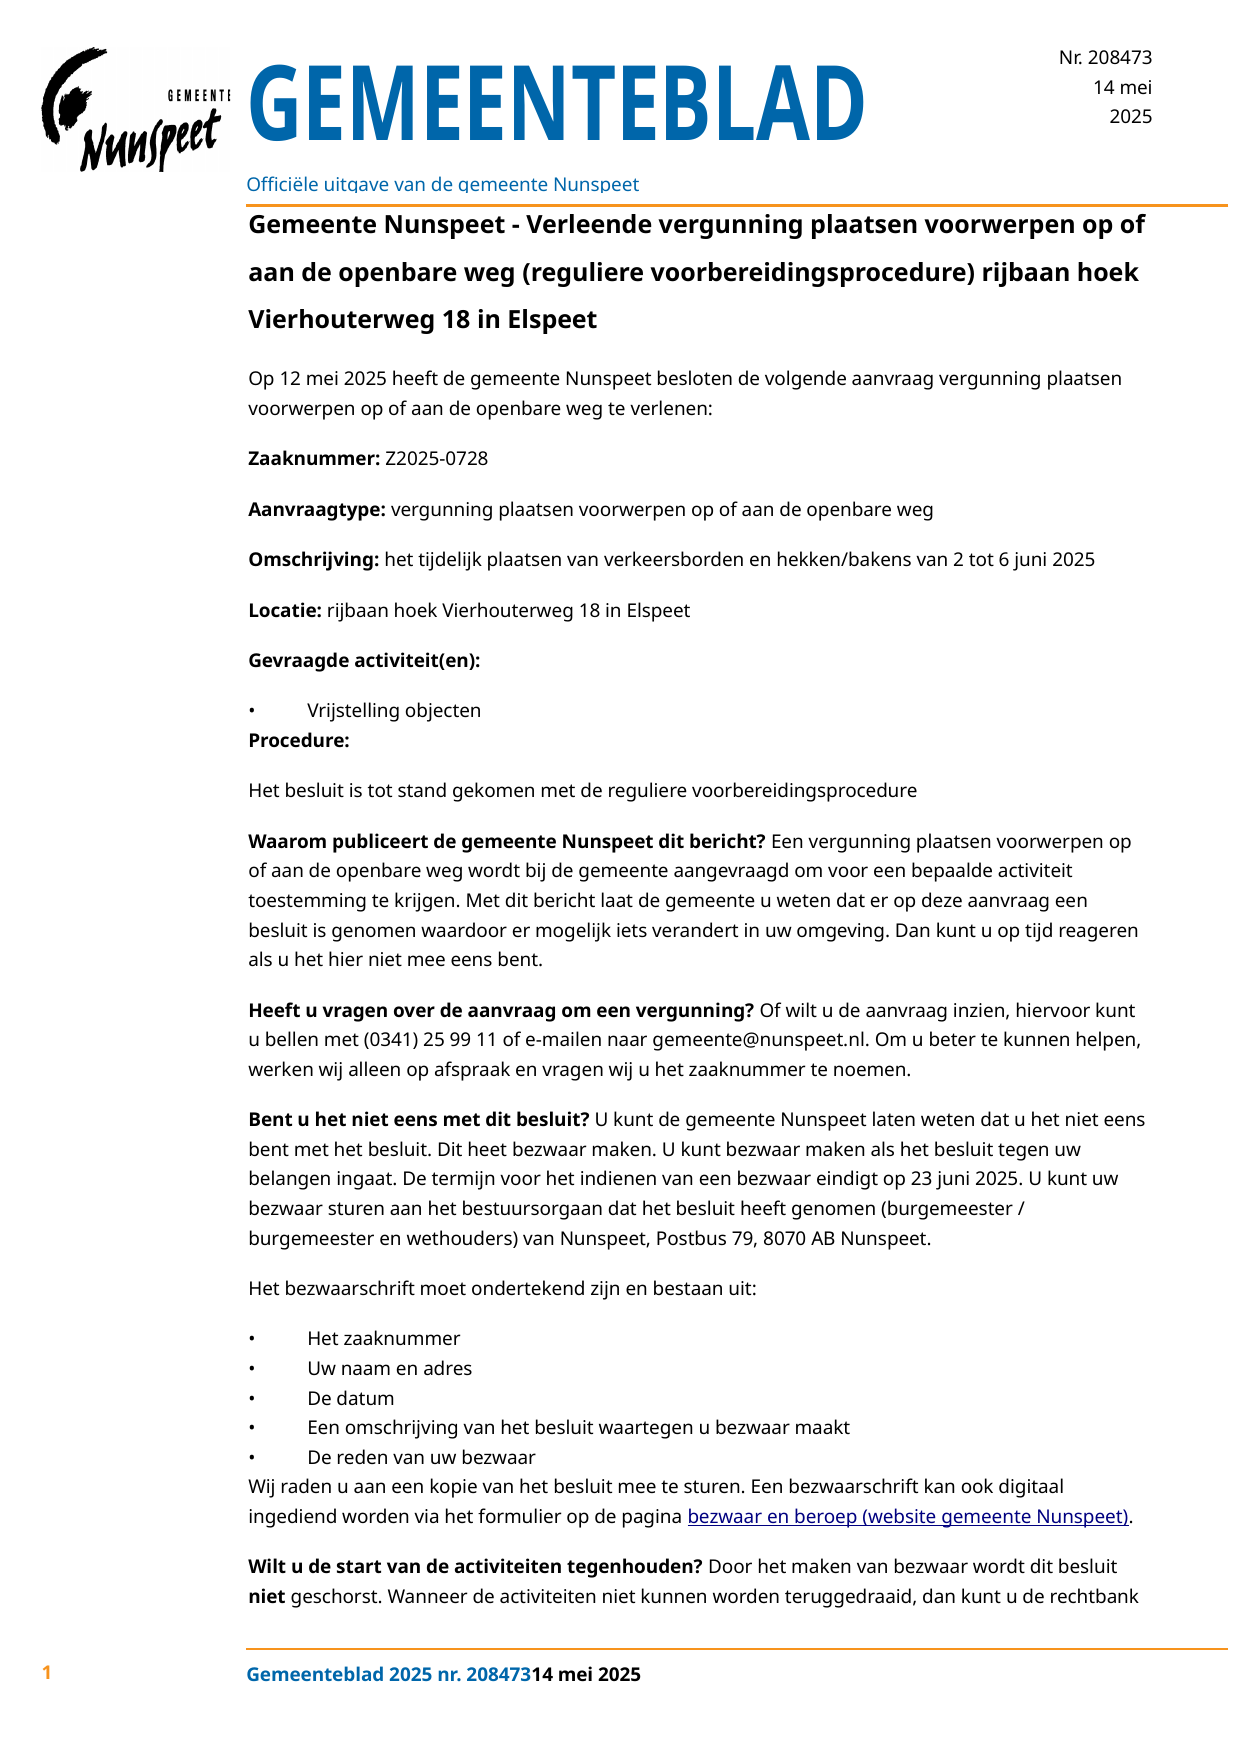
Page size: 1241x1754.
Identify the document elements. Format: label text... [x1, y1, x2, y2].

text Het besluit is tot stand gekomen met de reguliere voorbereidingsprocedure [248, 778, 1152, 803]
text Aanvraagtype: vergunning plaatsen voorwerpen op of aan de openbare weg [248, 496, 1152, 522]
list De datum [248, 1385, 1152, 1410]
text Wilt u de start van de activiteiten tegenhouden? Door het maken van bezwaar wordt dit besluit niet geschorst. Wanneer de activiteiten niet kunnen worden teruggedraaid, dan kunt u de rechtbank [248, 1553, 1152, 1609]
list Een omschrijving van het besluit waartegen u bezwaar maakt [248, 1414, 1152, 1440]
text Op 12 mei 2025 heeft de gemeente Nunspeet besloten de volgende aanvraag vergunning plaatsen voorwerpen op of aan de openbare weg te verlenen: [248, 366, 1152, 421]
text Gevraagde activiteit(en): [248, 647, 1152, 673]
list Het zaaknummer [248, 1326, 1152, 1351]
text Zaaknummer: Z2025-0728 [248, 446, 1152, 471]
text Bent u het niet eens met dit besluit? U kunt de gemeente Nunspeet laten weten dat u het niet eens bent met het besluit. Dit heet bezwaar maken. U kunt bezwaar maken als het besluit tegen uw belangen ingaat. De termijn voor het indienen van een bezwaar eindigt op 23 juni 2025. U kunt uw bezwaar sturen aan het bestuursorgaan dat het besluit heeft genomen (burgemeester / burgemeester en wethouders) van Nunspeet, Postbus 79, 8070 AB Nunspeet. [248, 1106, 1152, 1250]
list De reden van uw bezwaar [248, 1444, 1152, 1469]
text Heeft u vragen over de aanvraag om een vergunning? Of wilt u de aanvraag inzien, hiervoor kunt u bellen met (0341) 25 99 11 of e-mailen naar gemeente@nunspeet.nl. Om u beter te kunnen helpen, werken wij alleen op afspraak en vragen wij u het zaaknummer te noemen. [248, 997, 1152, 1082]
list Uw naam en adres [248, 1355, 1152, 1381]
text Het bezwaarschrift moet ondertekend zijn en bestaan uit: [248, 1275, 1152, 1301]
picture [41, 47, 231, 172]
text Wij raden u aan een kopie van het besluit mee te sturen. Een bezwaarschrift kan ook digitaal ingediend worden via het formulier op de pagina bezwaar en beroep (website gemeente Nunspeet). [248, 1473, 1152, 1529]
text Omschrijving: het tijdelijk plaatsen van verkeersborden en hekken/bakens van 2 tot 6 juni 2025 [248, 546, 1152, 572]
text Waarom publiceert de gemeente Nunspeet dit bericht? Een vergunning plaatsen voorwerpen op of aan de openbare weg wordt bij de gemeente aangevraagd om voor een bepaalde activiteit toestemming te krijgen. Met dit bericht laat de gemeente u weten dat er op deze aanvraag een besluit is genomen waardoor er mogelijk iets verandert in uw omgeving. Dan kunt u op tijd reageren als u het hier niet mee eens bent. [248, 828, 1152, 972]
text Gemeente Nunspeet - Verleende vergunning plaatsen voorwerpen op of aan de openbare weg (reguliere voorbereidingsprocedure) rijbaan hoek Vierhouterweg 18 in Elspeet [248, 207, 1152, 336]
text Procedure: [248, 727, 1152, 753]
text Locatie: rijbaan hoek Vierhouterweg 18 in Elspeet [248, 597, 1152, 622]
list Vrijstelling objecten [248, 698, 1152, 723]
